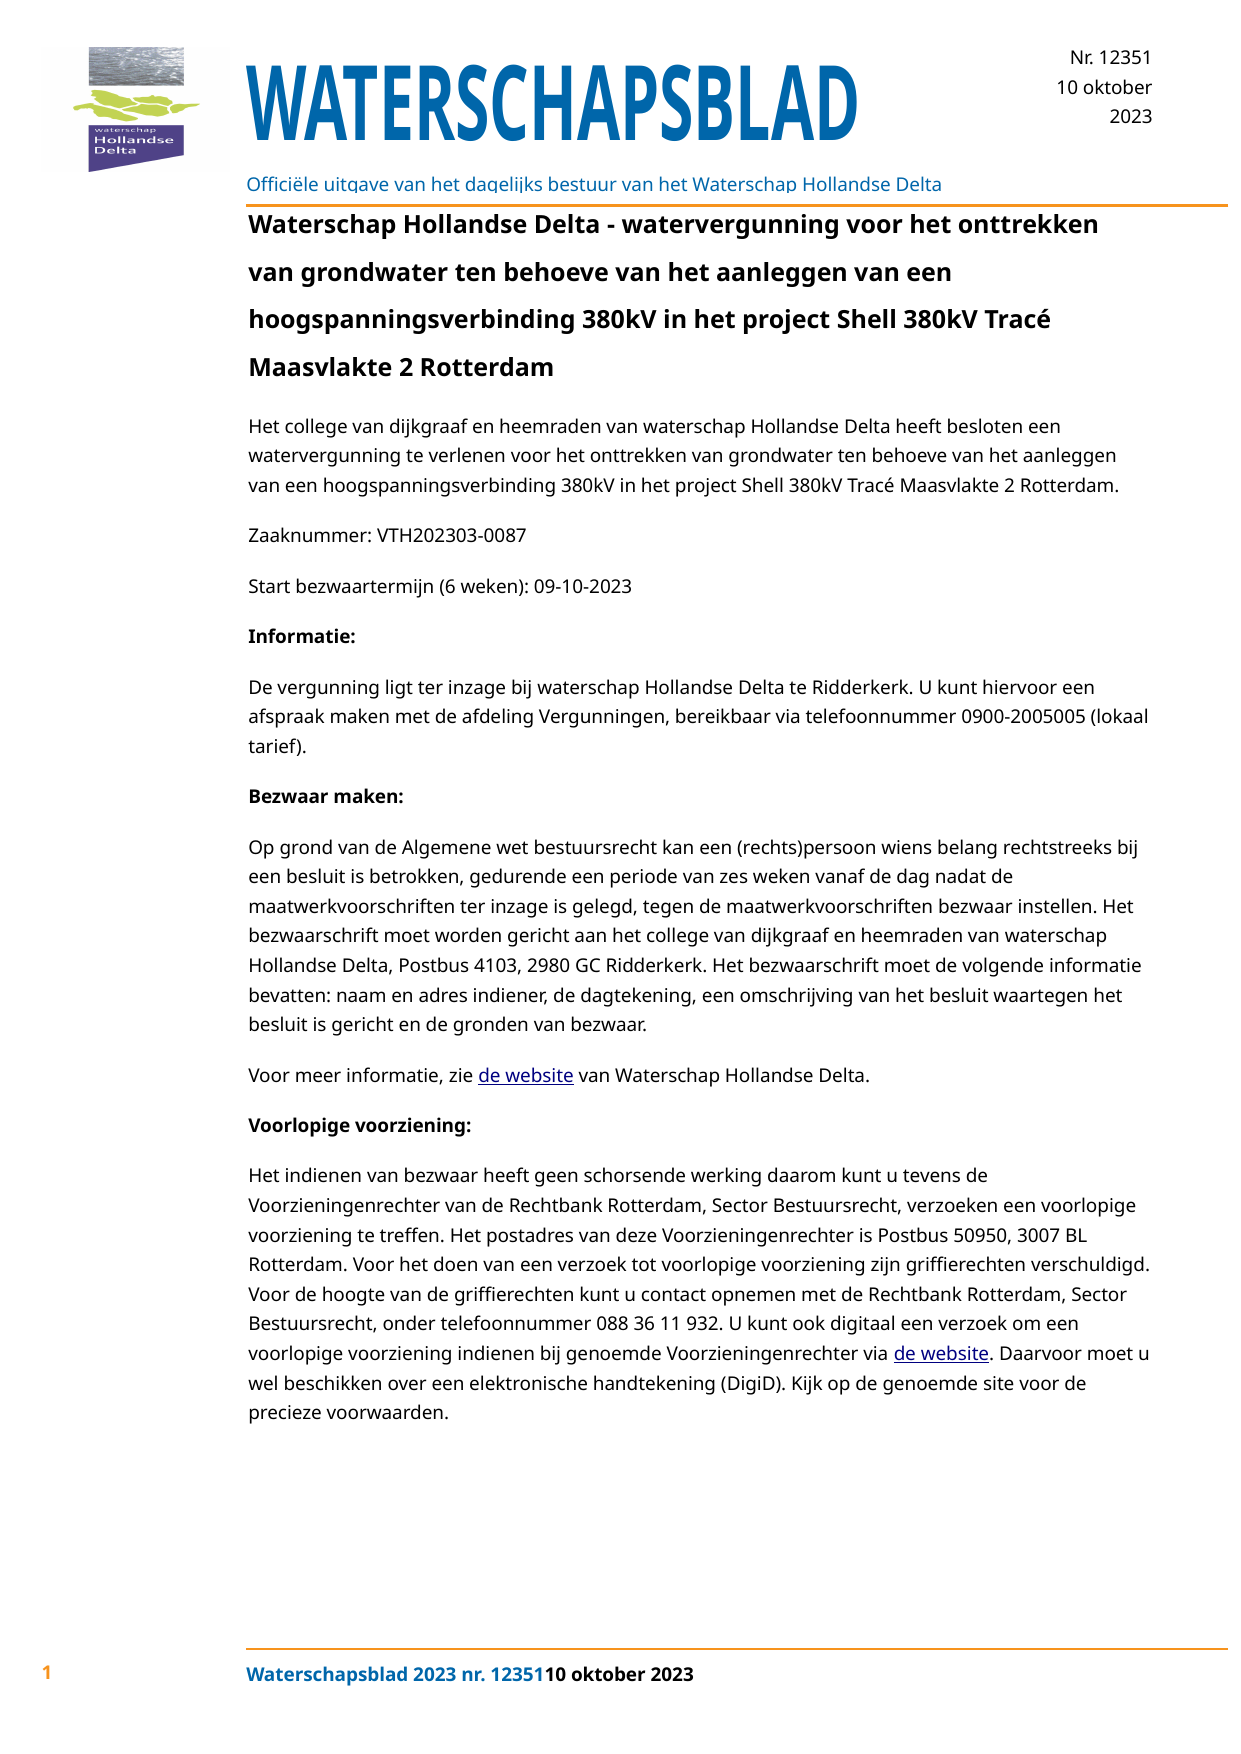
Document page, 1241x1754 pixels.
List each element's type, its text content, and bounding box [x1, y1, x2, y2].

text Het indienen van bezwaar heeft geen schorsende werking daarom kunt u tevens de Voorzieningenrechter van de Rechtbank Rotterdam, Sector Bestuursrecht, verzoeken een voorlopige voorziening te treffen. Het postadres van deze Voorzieningenrechter is Postbus 50950, 3007 BL Rotterdam. Voor het doen van een verzoek tot voorlopige voorziening zijn griffierechten verschuldigd. Voor de hoogte van de griffierechten kunt u contact opnemen met de Rechtbank Rotterdam, Sector Bestuursrecht, onder telefoonnummer 088 36 11 932. U kunt ook digitaal een verzoek om een voorlopige voorziening indienen bij genoemde Voorzieningenrechter via de website. Daarvoor moet u wel beschikken over een elektronische handtekening (DigiD). Kijk op de genoemde site voor de precieze voorwaarden. [248, 1163, 1152, 1425]
text De vergunning ligt ter inzage bij waterschap Hollandse Delta te Ridderkerk. U kunt hiervoor een afspraak maken met de afdeling Vergunningen, bereikbaar via telefoonnummer 0900-2005005 (lokaal tarief). [248, 674, 1152, 759]
text Voorlopige voorziening: [248, 1112, 1152, 1138]
text Bezwaar maken: [248, 783, 1152, 809]
text Waterschap Hollandse Delta - watervergunning voor het onttrekken van grondwater ten behoeve van het aanleggen van een hoogspanningsverbinding 380kV in het project Shell 380kV Tracé Maasvlakte 2 Rotterdam [248, 207, 1152, 384]
text Voor meer informatie, zie de website van Waterschap Hollandse Delta. [248, 1062, 1152, 1088]
picture [41, 47, 231, 172]
text Op grond van de Algemene wet bestuursrecht kan een (rechts)persoon wiens belang rechtstreeks bij een besluit is betrokken, gedurende een periode van zes weken vanaf de dag nadat de maatwerkvoorschriften ter inzage is gelegd, tegen de maatwerkvoorschriften bezwaar instellen. Het bezwaarschrift moet worden gericht aan het college van dijkgraaf en heemraden van waterschap Hollandse Delta, Postbus 4103, 2980 GC Ridderkerk. Het bezwaarschrift moet de volgende informatie bevatten: naam en adres indiener, de dagtekening, een omschrijving van het besluit waartegen het besluit is gericht en de gronden van bezwaar. [248, 834, 1152, 1037]
text Informatie: [248, 623, 1152, 649]
text Het college van dijkgraaf en heemraden van waterschap Hollandse Delta heeft besloten een watervergunning te verlenen voor het onttrekken van grondwater ten behoeve van het aanleggen van een hoogspanningsverbinding 380kV in het project Shell 380kV Tracé Maasvlakte 2 Rotterdam. [248, 413, 1152, 498]
text Zaaknummer: VTH202303-0087 [248, 523, 1152, 548]
text Start bezwaartermijn (6 weken): 09-10-2023 [248, 573, 1152, 599]
